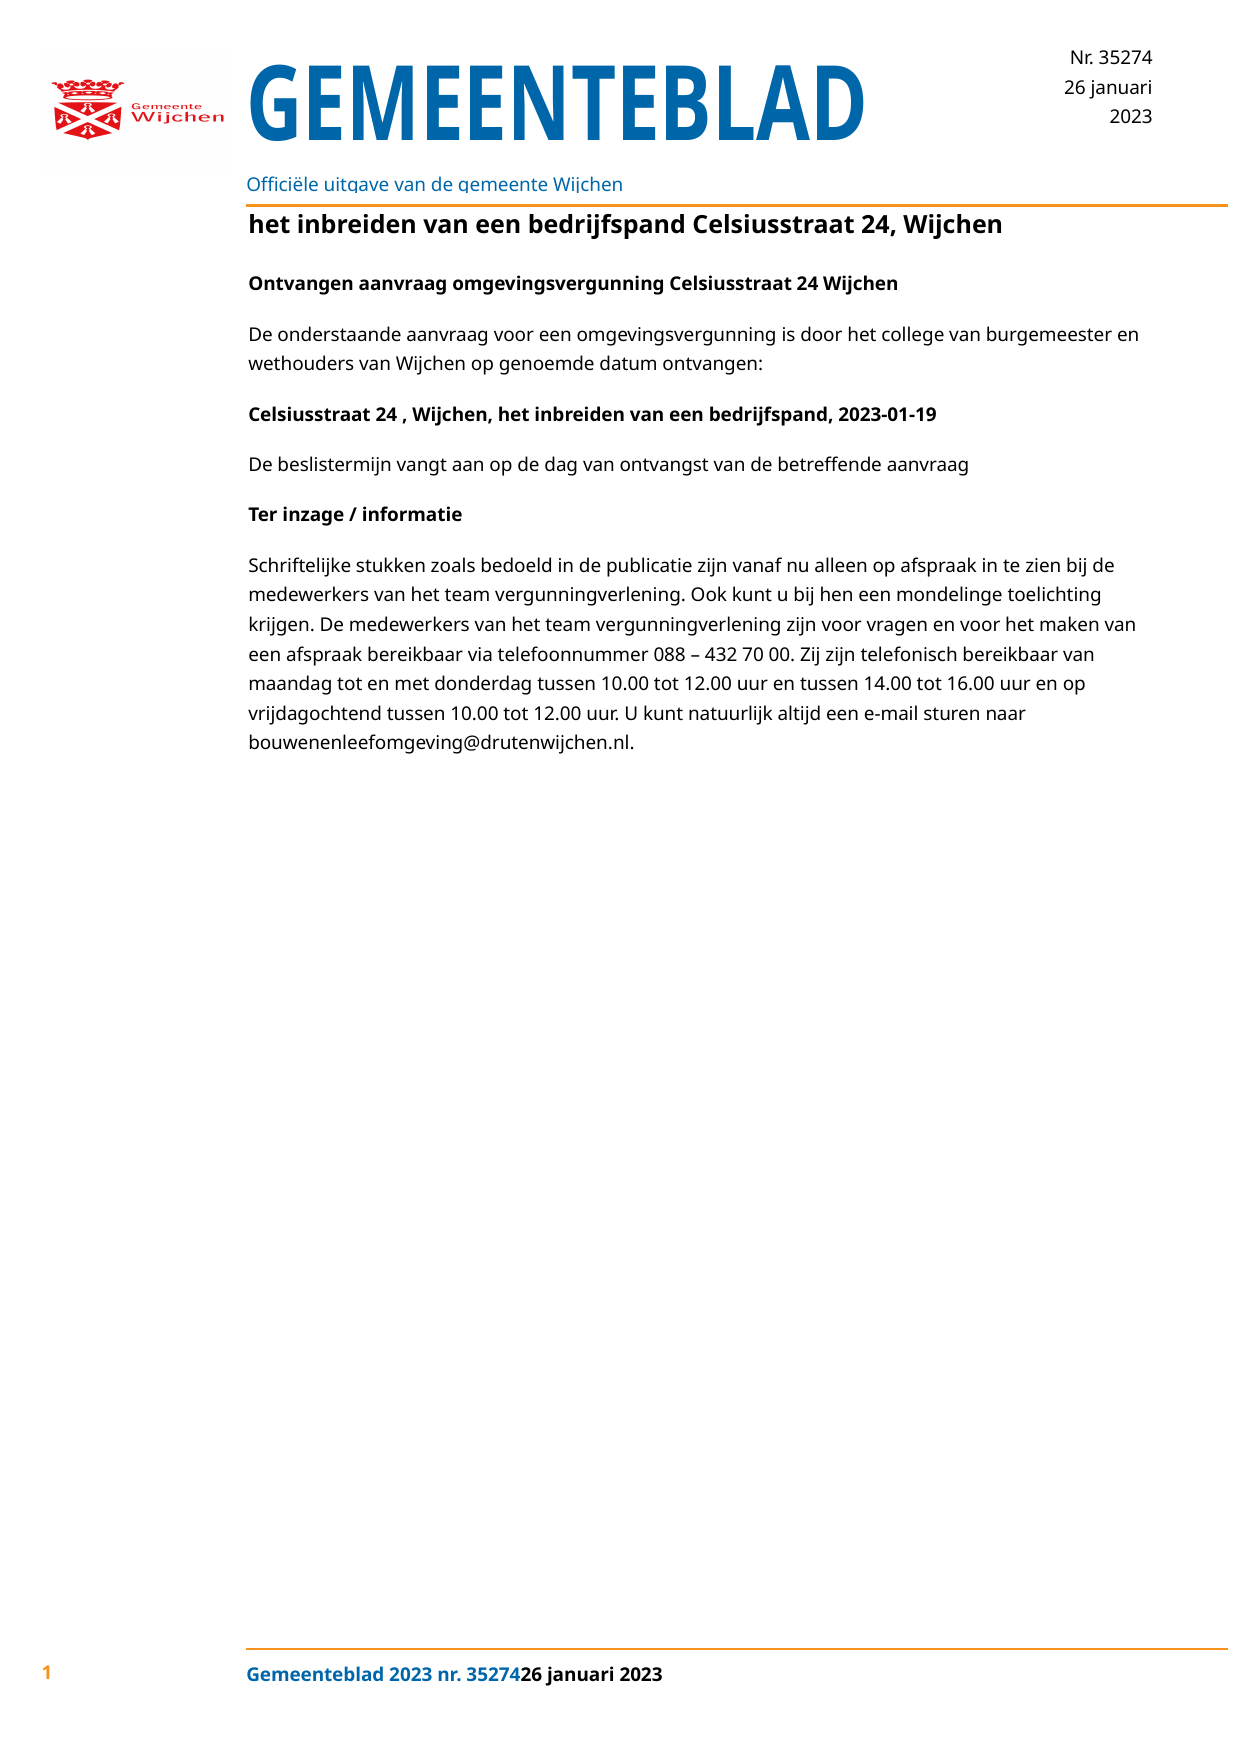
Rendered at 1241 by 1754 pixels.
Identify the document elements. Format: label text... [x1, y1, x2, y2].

picture [41, 47, 231, 172]
text De onderstaande aanvraag voor een omgevingsvergunning is door het college van burgemeester en wethouders van Wijchen op genoemde datum ontvangen: [248, 321, 1152, 376]
text Schriftelijke stukken zoals bedoeld in de publicatie zijn vanaf nu alleen op afspraak in te zien bij de medewerkers van het team vergunningverlening. Ook kunt u bij hen een mondelinge toelichting krijgen. De medewerkers van het team vergunningverlening zijn voor vragen en voor het maken van een afspraak bereikbaar via telefoonnummer 088 – 432 70 00. Zij zijn telefonisch bereikbaar van maandag tot en met donderdag tussen 10.00 tot 12.00 uur en tussen 14.00 tot 16.00 uur en op vrijdagochtend tussen 10.00 tot 12.00 uur. U kunt natuurlijk altijd een e-mail sturen naar bouwenenleefomgeving@drutenwijchen.nl. [248, 552, 1152, 755]
text De beslistermijn vangt aan op de dag van ontvangst van de betreffende aanvraag [248, 451, 1152, 477]
text het inbreiden van een bedrijfspand Celsiusstraat 24, Wijchen [248, 207, 1152, 241]
text Ontvangen aanvraag omgevingsvergunning Celsiusstraat 24 Wijchen [248, 270, 1152, 296]
text Celsiusstraat 24 , Wijchen, het inbreiden van een bedrijfspand, 2023-01-19 [248, 401, 1152, 426]
text Ter inzage / informatie [248, 502, 1152, 527]
